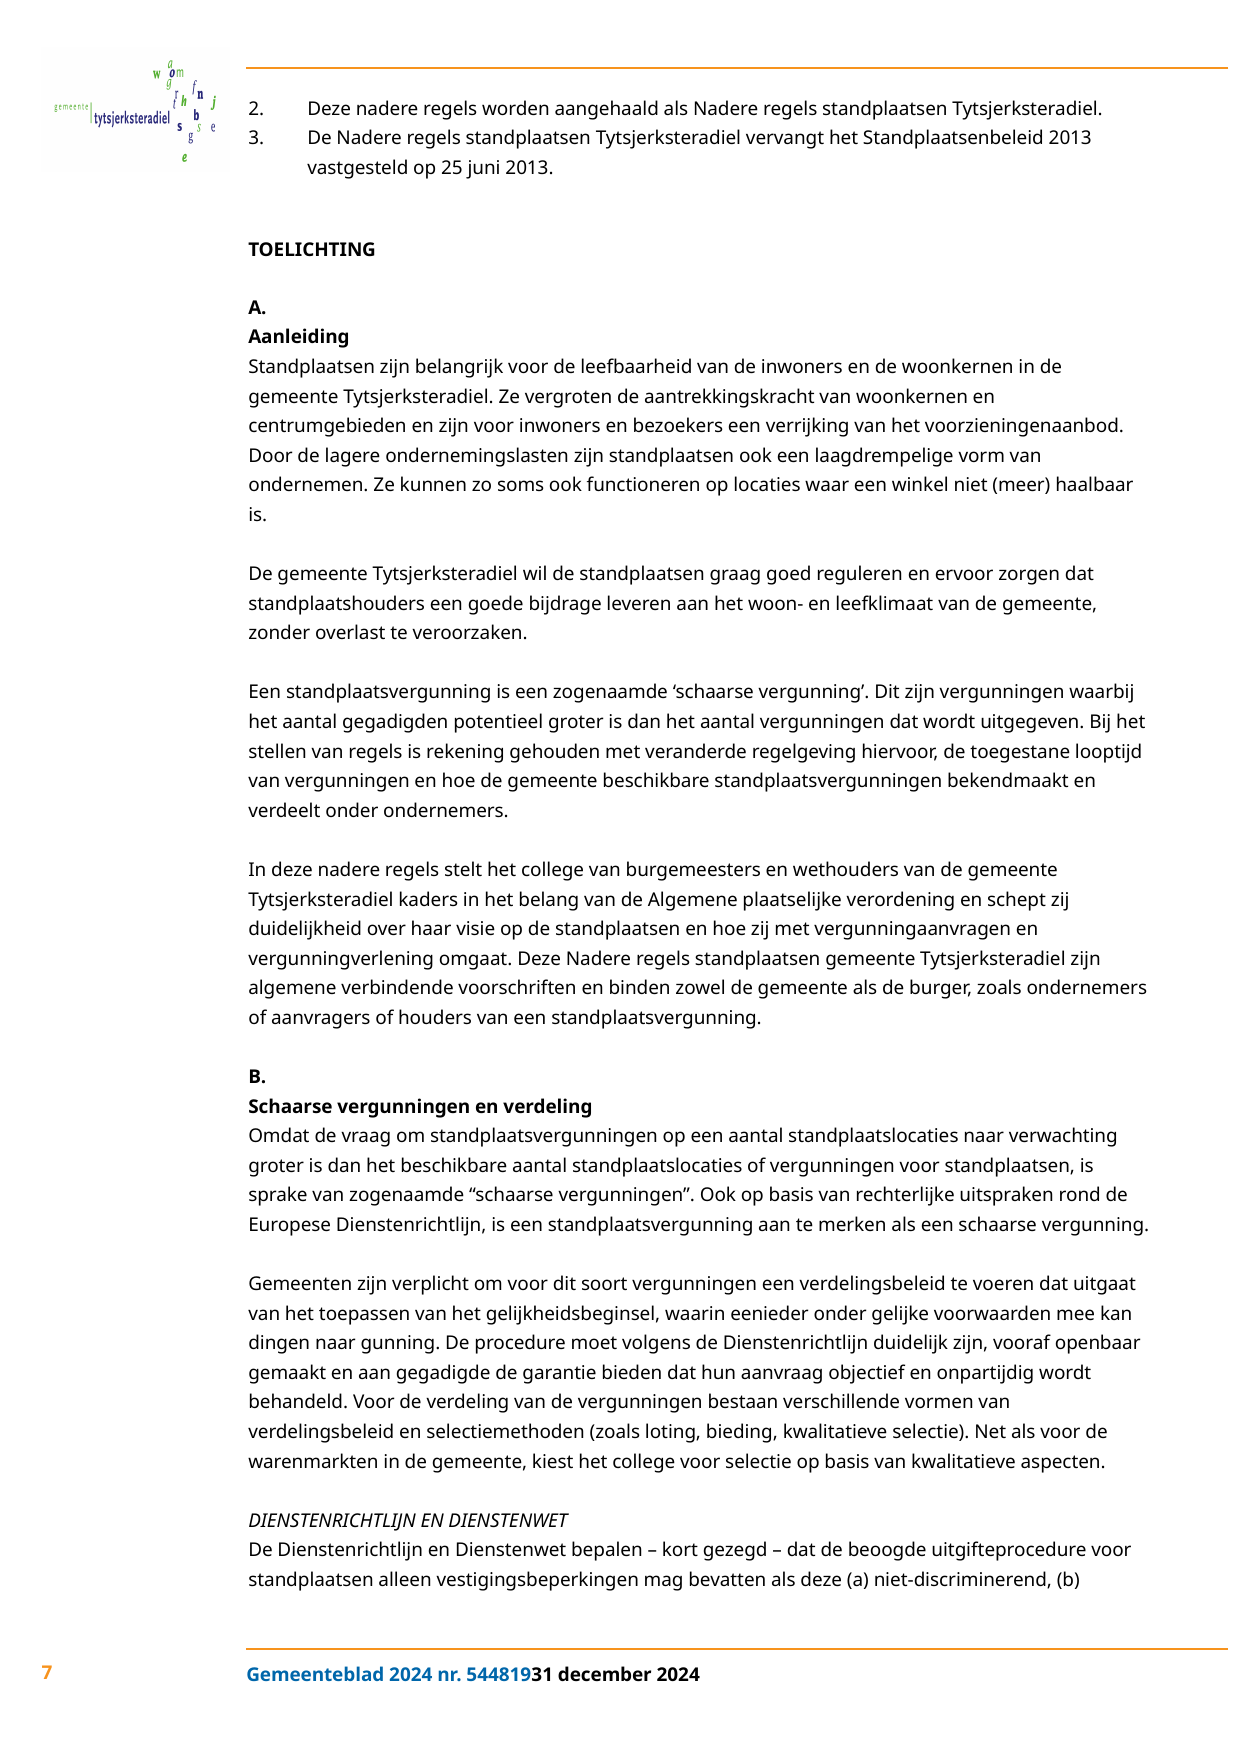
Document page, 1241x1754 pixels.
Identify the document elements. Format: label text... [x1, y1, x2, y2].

text Gemeenten zijn verplicht om voor dit soort vergunningen een verdelingsbeleid te voeren dat uitgaat van het toepassen van het gelijkheidsbeginsel, waarin eenieder onder gelijke voorwaarden mee kan dingen naar gunning. De procedure moet volgens de Dienstenrichtlijn duidelijk zijn, vooraf openbaar gemaakt en aan gegadigde de garantie bieden dat hun aanvraag objectief en onpartijdig wordt behandeld. Voor de verdeling van de vergunningen bestaan verschillende vormen van verdelingsbeleid en selectiemethoden (zoals loting, bieding, kwalitatieve selectie). Net als voor de warenmarkten in de gemeente, kiest het college voor selectie op basis van kwalitatieve aspecten. [248, 1270, 1152, 1474]
list De Nadere regels standplaatsen Tytsjerksteradiel vervangt het Standplaatsenbeleid 2013 vastgesteld op 25 juni 2013. [248, 124, 1152, 180]
text De gemeente Tytsjerksteradiel wil de standplaatsen graag goed reguleren en ervoor zorgen dat standplaatshouders een goede bijdrage leveren aan het woon- en leefklimaat van de gemeente, zonder overlast te veroorzaken. [248, 560, 1152, 645]
text Standplaatsen zijn belangrijk voor de leefbaarheid van de inwoners en de woonkernen in de gemeente Tytsjerksteradiel. Ze vergroten de aantrekkingskracht van woonkernen en centrumgebieden en zijn voor inwoners en bezoekers een verrijking van het voorzieningenaanbod. Door de lagere ondernemingslasten zijn standplaatsen ook een laagdrempelige vorm van ondernemen. Ze kunnen zo soms ook functioneren op locaties waar een winkel niet (meer) haalbaar is. [248, 353, 1152, 527]
text Aanleiding [248, 324, 1152, 349]
text DIENSTENRICHTLIJN EN DIENSTENWET [248, 1507, 1152, 1533]
text Een standplaatsvergunning is een zogenaamde ‘schaarse vergunning’. Dit zijn vergunningen waarbij het aantal gegadigden potentieel groter is dan het aantal vergunningen dat wordt uitgegeven. Bij het stellen van regels is rekening gehouden met veranderde regelgeving hiervoor, de toegestane looptijd van vergunningen en hoe de gemeente beschikbare standplaatsvergunningen bekendmaakt en verdeelt onder ondernemers. [248, 679, 1152, 823]
text Omdat de vraag om standplaatsvergunningen op een aantal standplaatslocaties naar verwachting groter is dan het beschikbare aantal standplaatslocaties of vergunningen voor standplaatsen, is sprake van zogenaamde “schaarse vergunningen”. Ook op basis van rechterlijke uitspraken rond de Europese Dienstenrichtlijn, is een standplaatsvergunning aan te merken als een schaarse vergunning. [248, 1122, 1152, 1237]
text B. [248, 1063, 1152, 1089]
picture [41, 47, 231, 172]
text TOELICHTING [248, 225, 1152, 265]
text Schaarse vergunningen en verdeling [248, 1093, 1152, 1119]
text A. [248, 294, 1152, 320]
text In deze nadere regels stelt het college van burgemeesters en wethouders van de gemeente Tytsjerksteradiel kaders in het belang van de Algemene plaatselijke verordening en schept zij duidelijkheid over haar visie op de standplaatsen en hoe zij met vergunningaanvragen en vergunningverlening omgaat. Deze Nadere regels standplaatsen gemeente Tytsjerksteradiel zijn algemene verbindende voorschriften en binden zowel de gemeente als de burger, zoals ondernemers of aanvragers of houders van een standplaatsvergunning. [248, 856, 1152, 1030]
text De Dienstenrichtlijn en Dienstenwet bepalen – kort gezegd – dat de beoogde uitgifteprocedure voor standplaatsen alleen vestigingsbeperkingen mag bevatten als deze (a) niet-discriminerend, (b) [248, 1537, 1152, 1592]
list Deze nadere regels worden aangehaald als Nadere regels standplaatsen Tytsjerksteradiel. [248, 95, 1152, 121]
